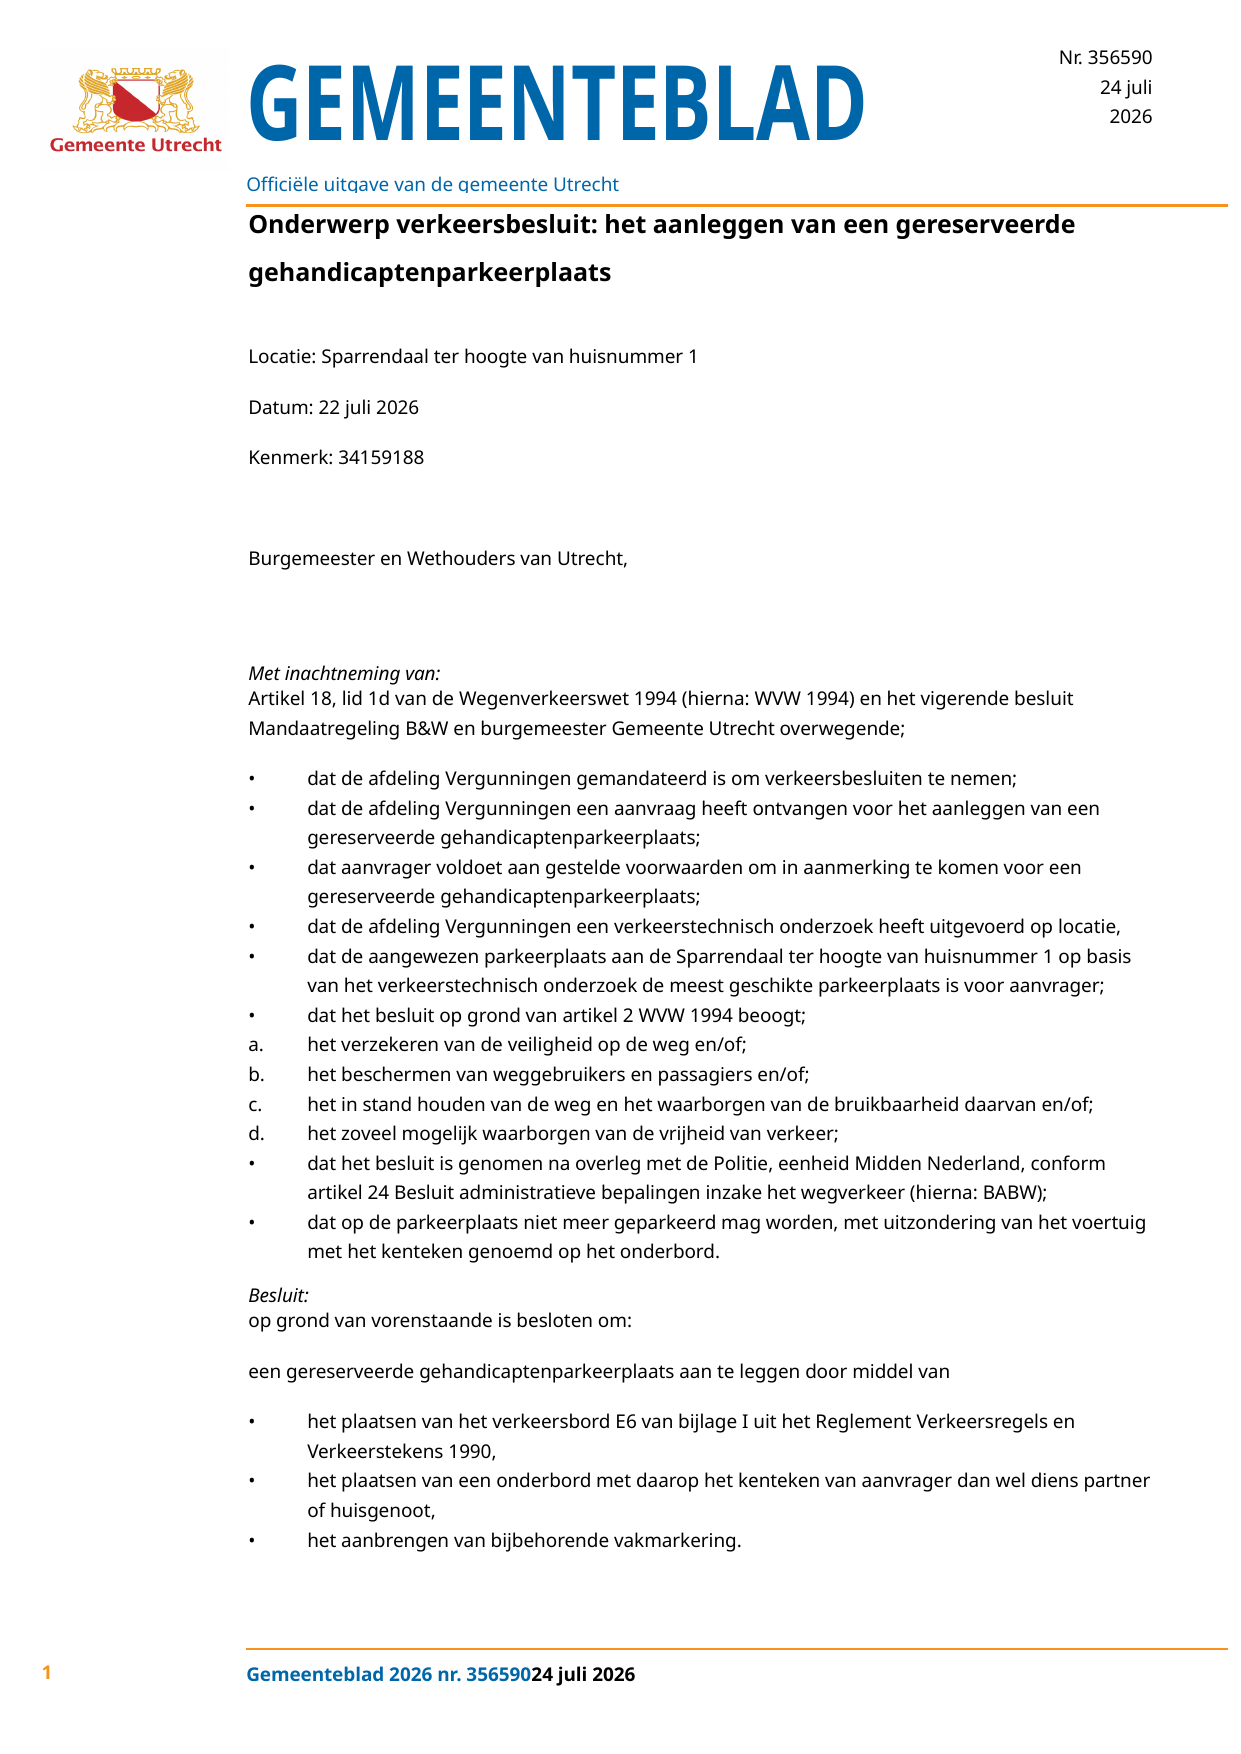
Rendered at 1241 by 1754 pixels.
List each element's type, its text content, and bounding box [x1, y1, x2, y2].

text Onderwerp verkeersbesluit: het aanleggen van een gereserveerde gehandicaptenparkeerplaats [248, 207, 1152, 288]
text Locatie: Sparrendaal ter hoogte van huisnummer 1 [248, 344, 1152, 369]
list dat het besluit op grond van artikel 2 WVW 1994 beoogt; [248, 1002, 1152, 1028]
list het zoveel mogelijk waarborgen van de vrijheid van verkeer; [248, 1120, 1152, 1146]
list dat op de parkeerplaats niet meer geparkeerd mag worden, met uitzondering van het voertuig met het kenteken genoemd op het onderbord. [248, 1209, 1152, 1264]
text op grond van vorenstaande is besloten om: [248, 1308, 1152, 1333]
list het beschermen van weggebruikers en passagiers en/of; [248, 1061, 1152, 1087]
list dat de afdeling Vergunningen een aanvraag heeft ontvangen voor het aanleggen van een gereserveerde gehandicaptenparkeerplaats; [248, 795, 1152, 850]
list het plaatsen van een onderbord met daarop het kenteken van aanvrager dan wel diens partner of huisgenoot, [248, 1468, 1152, 1523]
text Besluit: [248, 1282, 1152, 1308]
text een gereserveerde gehandicaptenparkeerplaats aan te leggen door middel van [248, 1358, 1152, 1384]
list het verzekeren van de veiligheid op de weg en/of; [248, 1032, 1152, 1057]
list het plaatsen van het verkeersbord E6 van bijlage I uit het Reglement Verkeersregels en Verkeerstekens 1990, [248, 1408, 1152, 1464]
list dat de afdeling Vergunningen een verkeerstechnisch onderzoek heeft uitgevoerd op locatie, [248, 913, 1152, 939]
text Kenmerk: 34159188 [248, 444, 1152, 470]
list dat het besluit is genomen na overleg met de Politie, eenheid Midden Nederland, conform artikel 24 Besluit administratieve bepalingen inzake het wegverkeer (hierna: BABW); [248, 1150, 1152, 1205]
list dat de aangewezen parkeerplaats aan de Sparrendaal ter hoogte van huisnummer 1 op basis van het verkeerstechnisch onderzoek de meest geschikte parkeerplaats is voor aanvrager; [248, 943, 1152, 998]
list dat aanvrager voldoet aan gestelde voorwaarden om in aanmerking te komen voor een gereserveerde gehandicaptenparkeerplaats; [248, 854, 1152, 909]
text Datum: 22 juli 2026 [248, 394, 1152, 420]
list dat de afdeling Vergunningen gemandateerd is om verkeersbesluiten te nemen; [248, 765, 1152, 791]
picture [41, 47, 231, 172]
text Met inachtneming van: [248, 660, 1152, 685]
text Artikel 18, lid 1d van de Wegenverkeerswet 1994 (hierna: WVW 1994) en het vigerende besluit Mandaatregeling B&W en burgemeester Gemeente Utrecht overwegende; [248, 685, 1152, 741]
text Burgemeester en Wethouders van Utrecht, [248, 545, 1152, 571]
list het aanbrengen van bijbehorende vakmarkering. [248, 1527, 1152, 1552]
list het in stand houden van de weg en het waarborgen van de bruikbaarheid daarvan en/of; [248, 1091, 1152, 1117]
